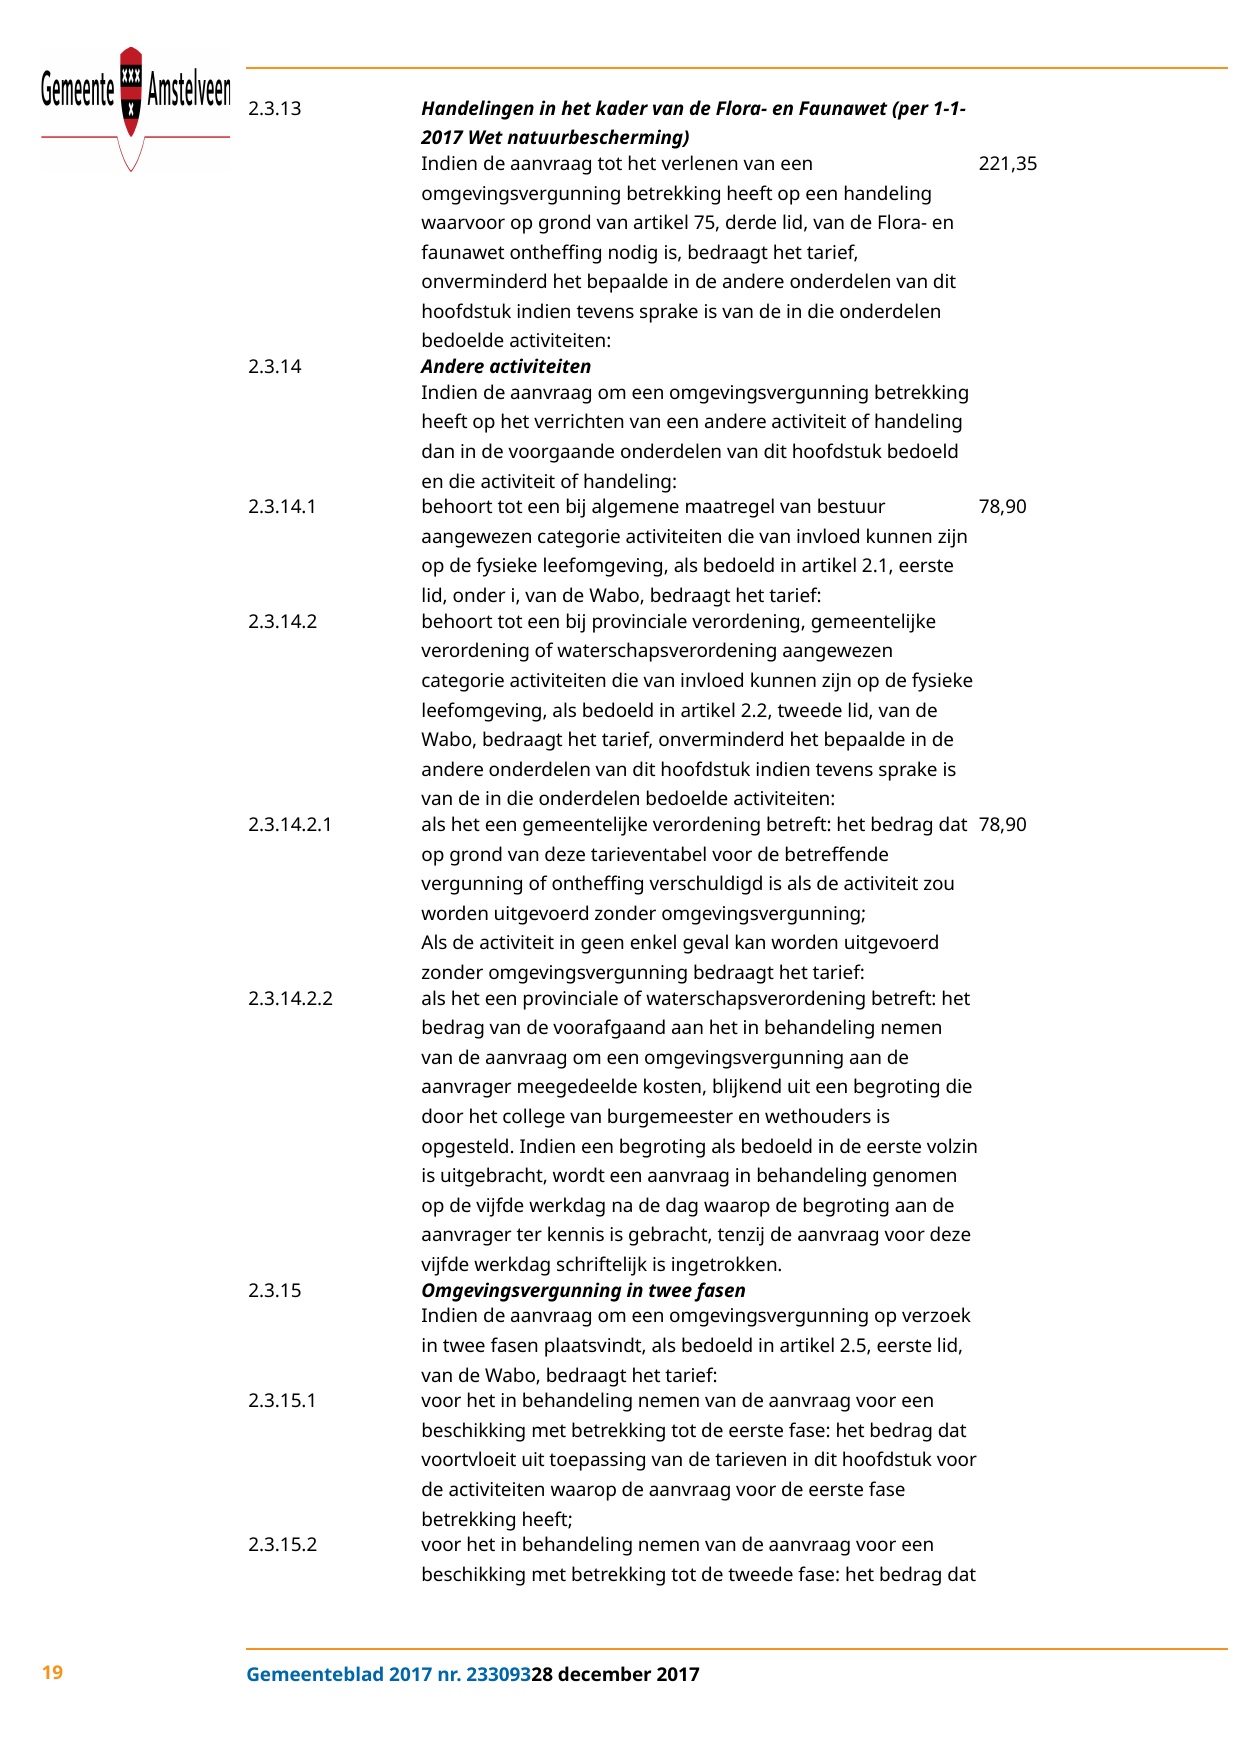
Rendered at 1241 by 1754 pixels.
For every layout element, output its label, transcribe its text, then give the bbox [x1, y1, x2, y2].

table_cell 2.3.14.2.1 [248, 811, 421, 985]
table_cell [979, 1303, 1152, 1387]
table_cell Andere activiteiten [421, 353, 978, 379]
table_cell [979, 1388, 1152, 1532]
table_cell voor het in behandeling nemen van de aanvraag voor een beschikking met betrekking tot de eerste fase: het bedrag dat voortvloeit uit toepassing van de tarieven in dit hoofdstuk voor de activiteiten waarop de aanvraag voor de eerste fase betrekking heeft; [421, 1388, 978, 1532]
table_cell [979, 379, 1152, 493]
picture [41, 47, 231, 172]
table_cell behoort tot een bij provinciale verordening, gemeentelijke verordening of waterschapsverordening aangewezen categorie activiteiten die van invloed kunnen zijn op de fysieke leefomgeving, als bedoeld in artikel 2.2, tweede lid, van de Wabo, bedraagt het tarief, onverminderd het bepaalde in de andere onderdelen van dit hoofdstuk indien tevens sprake is van de in die onderdelen bedoelde activiteiten: [421, 608, 978, 811]
table_cell 2.3.15.2 [248, 1532, 421, 1587]
table_cell [979, 95, 1152, 150]
table_cell Indien de aanvraag om een omgevingsvergunning betrekking heeft op het verrichten van een andere activiteit of handeling dan in de voorgaande onderdelen van dit hoofdstuk bedoeld en die activiteit of handeling: [421, 379, 978, 493]
table_cell 2.3.14 [248, 353, 421, 379]
table_cell voor het in behandeling nemen van de aanvraag voor een beschikking met betrekking tot de tweede fase: het bedrag dat [421, 1532, 978, 1587]
table_cell [248, 379, 421, 493]
table_cell 2.3.14.1 [248, 494, 421, 608]
table_cell 78,90 [979, 811, 1152, 985]
table_cell als het een provinciale of waterschapsverordening betreft: het bedrag van de voorafgaand aan het in behandeling nemen van de aanvraag om een omgevingsvergunning aan de aanvrager meegedeelde kosten, blijkend uit een begroting die door het college van burgemeester en wethouders is opgesteld. Indien een begroting als bedoeld in de eerste volzin is uitgebracht, wordt een aanvraag in behandeling genomen op de vijfde werkdag na de dag waarop de begroting aan de aanvrager ter kennis is gebracht, tenzij de aanvraag voor deze vijfde werkdag schriftelijk is ingetrokken. [421, 985, 978, 1277]
table_cell [248, 150, 421, 353]
table_cell 2.3.15.1 [248, 1388, 421, 1532]
table_cell Indien de aanvraag tot het verlenen van een omgevingsvergunning betrekking heeft op een handeling waarvoor op grond van artikel 75, derde lid, van de Flora- en faunawet ontheffing nodig is, bedraagt het tarief, onverminderd het bepaalde in de andere onderdelen van dit hoofdstuk indien tevens sprake is van de in die onderdelen bedoelde activiteiten: [421, 150, 978, 353]
table_cell 2.3.14.2.2 [248, 985, 421, 1277]
table_cell als het een gemeentelijke verordening betreft: het bedrag dat op grond van deze tarieventabel voor de betreffende vergunning of ontheffing verschuldigd is als de activiteit zou worden uitgevoerd zonder omgevingsvergunning; Als de activiteit in geen enkel geval kan worden uitgevoerd zonder omgevingsvergunning bedraagt het tarief: [421, 811, 978, 985]
table_cell Indien de aanvraag om een omgevingsvergunning op verzoek in twee fasen plaatsvindt, als bedoeld in artikel 2.5, eerste lid, van de Wabo, bedraagt het tarief: [421, 1303, 978, 1387]
table_cell [979, 608, 1152, 811]
table_cell Handelingen in het kader van de Flora- en Faunawet (per 1-1-2017 Wet natuurbescherming) [421, 95, 978, 150]
table_cell [979, 1277, 1152, 1303]
table_cell 2.3.14.2 [248, 608, 421, 811]
table_cell Omgevingsvergunning in twee fasen [421, 1277, 978, 1303]
table_cell 78,90 [979, 494, 1152, 608]
table_cell [248, 1303, 421, 1387]
table_cell 2.3.15 [248, 1277, 421, 1303]
table_cell 2.3.13 [248, 95, 421, 150]
table_cell [979, 353, 1152, 379]
table_cell 221,35 [979, 150, 1152, 353]
table_cell [979, 985, 1152, 1277]
table_cell behoort tot een bij algemene maatregel van bestuur aangewezen categorie activiteiten die van invloed kunnen zijn op de fysieke leefomgeving, als bedoeld in artikel 2.1, eerste lid, onder i, van de Wabo, bedraagt het tarief: [421, 494, 978, 608]
table_cell [979, 1532, 1152, 1587]
